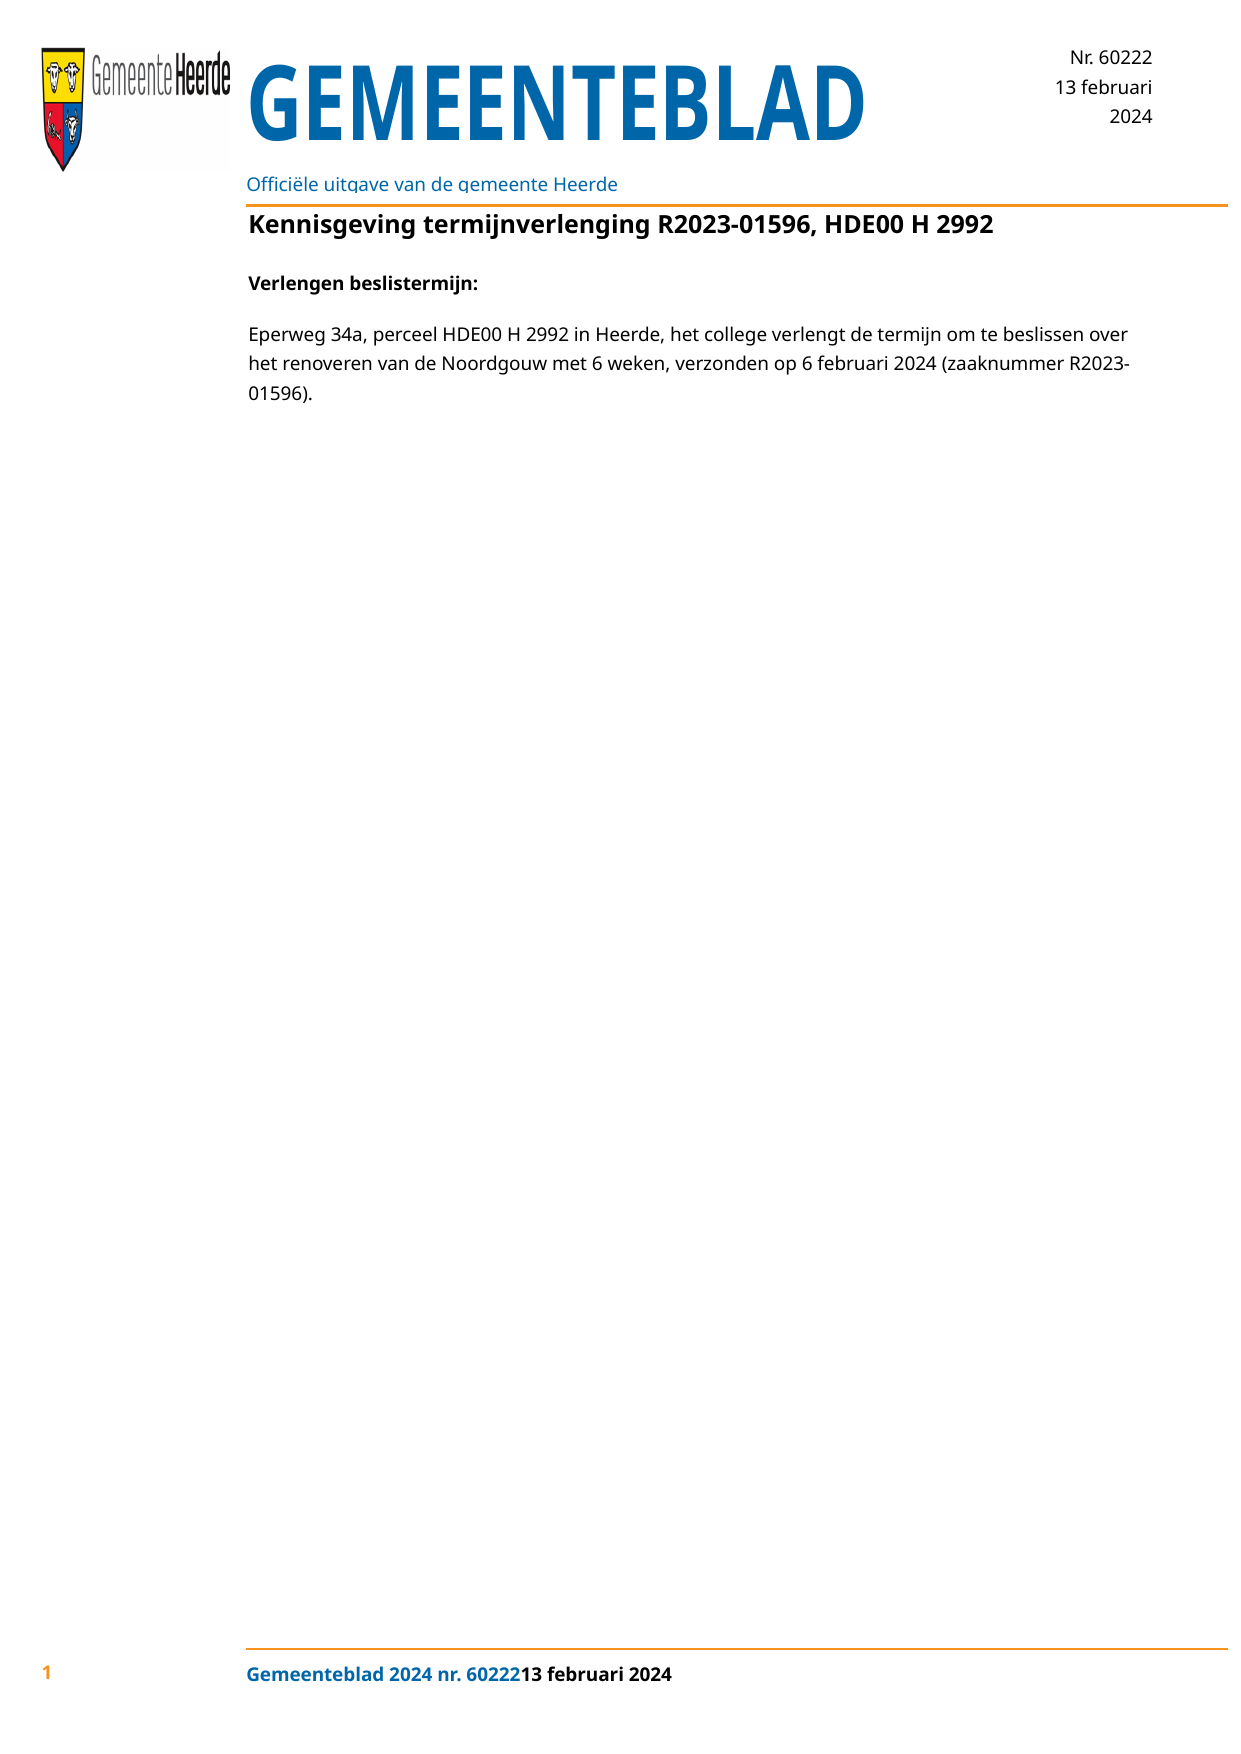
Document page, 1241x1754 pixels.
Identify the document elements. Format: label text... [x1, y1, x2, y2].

text Eperweg 34a, perceel HDE00 H 2992 in Heerde, het college verlengt de termijn om te beslissen over het renoveren van de Noordgouw met 6 weken, verzonden op 6 februari 2024 (zaaknummer R2023-01596). [248, 321, 1152, 406]
text Verlengen beslistermijn: [248, 270, 1152, 296]
text Kennisgeving termijnverlenging R2023-01596, HDE00 H 2992 [248, 207, 1152, 241]
picture [41, 47, 231, 172]
